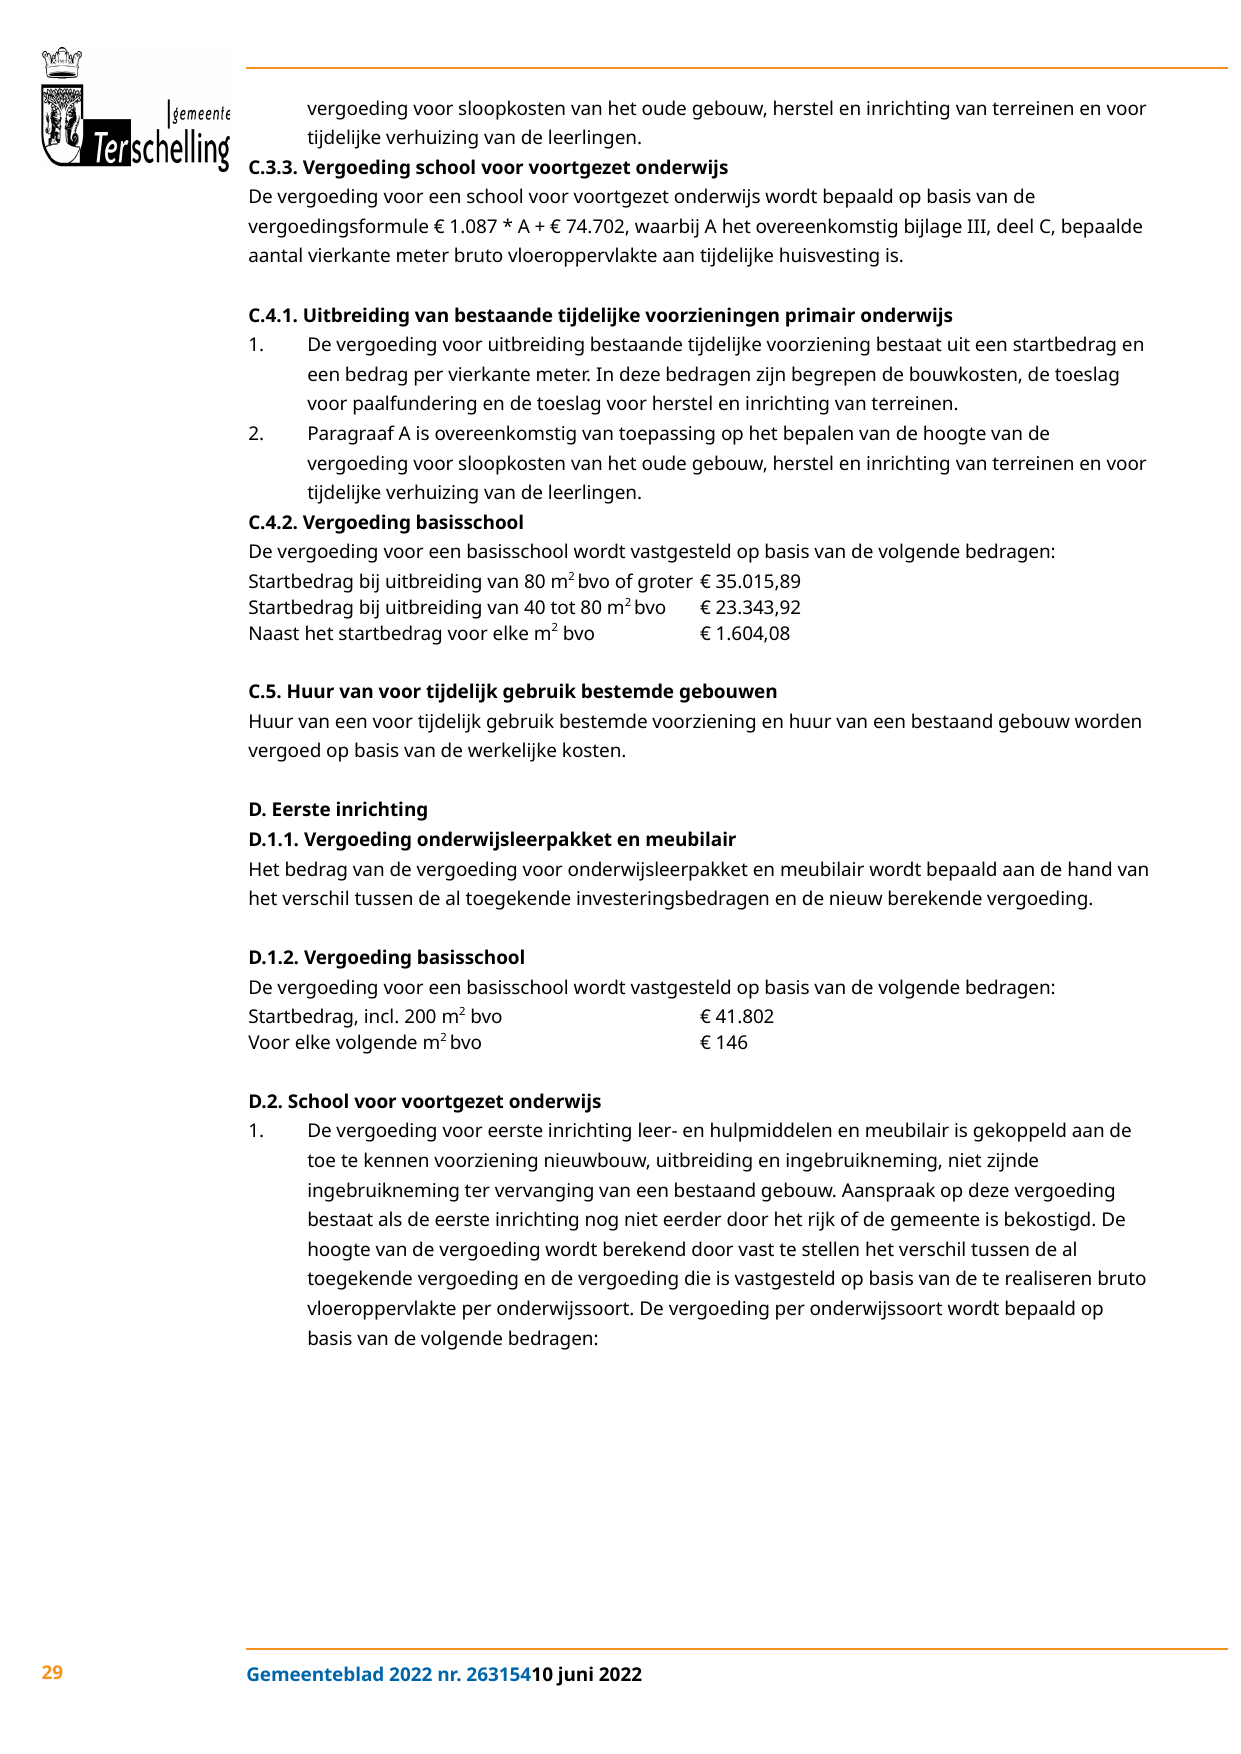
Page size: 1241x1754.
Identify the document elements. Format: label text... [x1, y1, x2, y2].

table_header Startbedrag, incl. 200 m2 bvo [248, 1004, 700, 1029]
text De vergoeding voor een basisschool wordt vastgesteld op basis van de volgende bedragen: [248, 974, 1152, 1000]
text D.1.1. Vergoeding onderwijsleerpakket en meubilair [248, 826, 1152, 852]
table_header Startbedrag bij uitbreiding van 80 m2 bvo of groter [248, 568, 700, 594]
table_cell € 23.343,92 [700, 594, 1152, 620]
text C.4.2. Vergoeding basisschool [248, 509, 1152, 535]
table_cell Voor elke volgende m2 bvo [248, 1030, 700, 1055]
table_cell € 146 [700, 1030, 1152, 1055]
text Het bedrag van de vergoeding voor onderwijsleerpakket en meubilair wordt bepaald aan de hand van het verschil tussen de al toegekende investeringsbedragen en de nieuw berekende vergoeding. [248, 856, 1152, 911]
text C.4.1. Uitbreiding van bestaande tijdelijke voorzieningen primair onderwijs [248, 302, 1152, 328]
table_cell Naast het startbedrag voor elke m2 bvo [248, 620, 700, 645]
table_header € 41.802 [700, 1004, 1152, 1029]
picture [41, 47, 231, 172]
text C.5. Huur van voor tijdelijk gebruik bestemde gebouwen [248, 678, 1152, 704]
list vergoeding voor sloopkosten van het oude gebouw, herstel en inrichting van terreinen en voor tijdelijke verhuizing van de leerlingen. [248, 95, 1152, 150]
text D.1.2. Vergoeding basisschool [248, 944, 1152, 970]
text Huur van een voor tijdelijk gebruik bestemde voorziening en huur van een bestaand gebouw worden vergoed op basis van de werkelijke kosten. [248, 708, 1152, 763]
list De vergoeding voor eerste inrichting leer- en hulpmiddelen en meubilair is gekoppeld aan de toe te kennen voorziening nieuwbouw, uitbreiding en ingebruikneming, niet zijnde ingebruikneming ter vervanging van een bestaand gebouw. Aanspraak op deze vergoeding bestaat als de eerste inrichting nog niet eerder door het rijk of de gemeente is bekostigd. De hoogte van de vergoeding wordt berekend door vast te stellen het verschil tussen de al toegekende vergoeding en de vergoeding die is vastgesteld op basis van de te realiseren bruto vloeroppervlakte per onderwijssoort. De vergoeding per onderwijssoort wordt bepaald op basis van de volgende bedragen: [248, 1118, 1152, 1350]
text C.3.3. Vergoeding school voor voortgezet onderwijs [248, 154, 1152, 180]
text De vergoeding voor een basisschool wordt vastgesteld op basis van de volgende bedragen: [248, 538, 1152, 564]
list Paragraaf A is overeenkomstig van toepassing op het bepalen van de hoogte van de vergoeding voor sloopkosten van het oude gebouw, herstel en inrichting van terreinen en voor tijdelijke verhuizing van de leerlingen. [248, 420, 1152, 505]
list De vergoeding voor uitbreiding bestaande tijdelijke voorziening bestaat uit een startbedrag en een bedrag per vierkante meter. In deze bedragen zijn begrepen de bouwkosten, de toeslag voor paalfundering en de toeslag voor herstel en inrichting van terreinen. [248, 331, 1152, 416]
text D. Eerste inrichting [248, 797, 1152, 822]
table_cell Startbedrag bij uitbreiding van 40 tot 80 m2 bvo [248, 594, 700, 620]
text De vergoeding voor een school voor voortgezet onderwijs wordt bepaald op basis van de vergoedingsformule € 1.087 * A + € 74.702, waarbij A het overeenkomstig bijlage III, deel C, bepaalde aantal vierkante meter bruto vloeroppervlakte aan tijdelijke huisvesting is. [248, 183, 1152, 268]
table_header € 35.015,89 [700, 568, 1152, 594]
text D.2. School voor voortgezet onderwijs [248, 1088, 1152, 1114]
table_cell € 1.604,08 [700, 620, 1152, 645]
